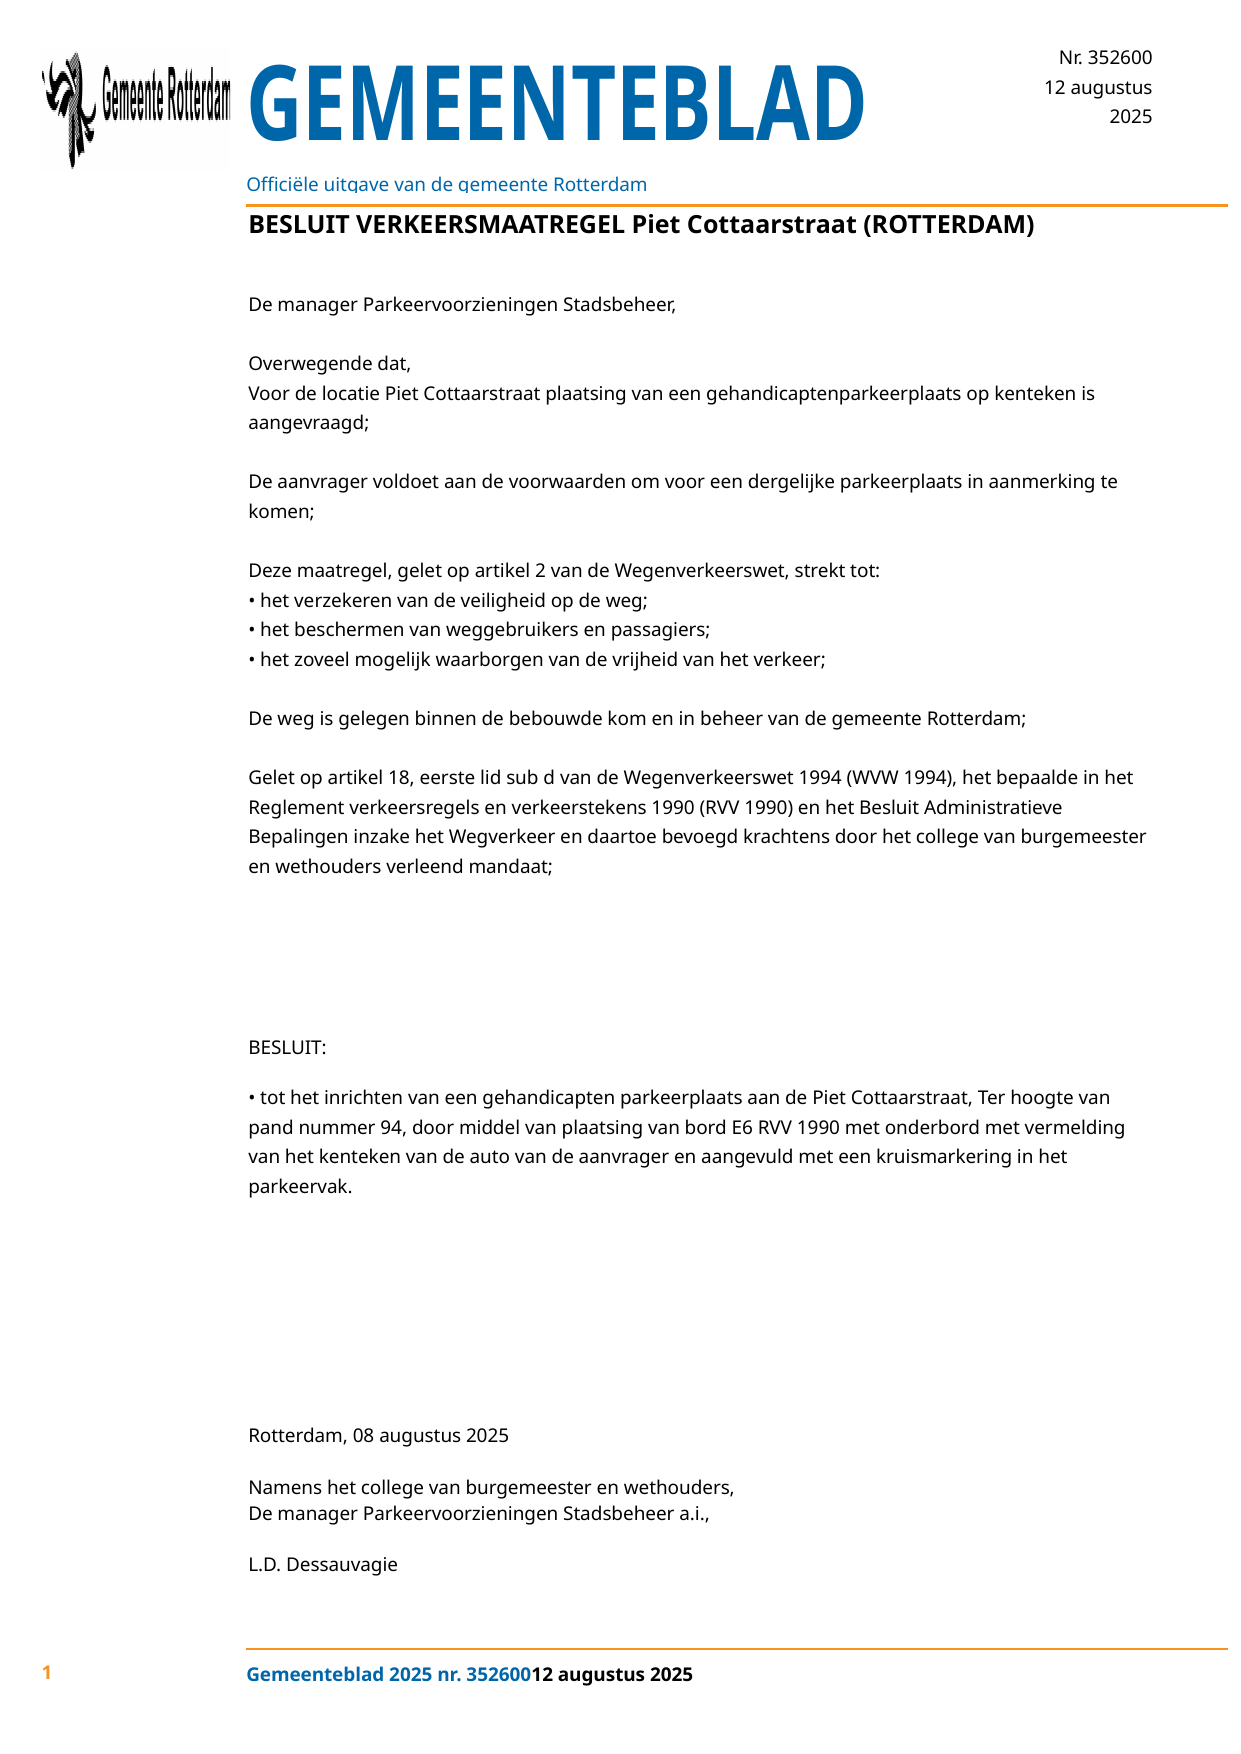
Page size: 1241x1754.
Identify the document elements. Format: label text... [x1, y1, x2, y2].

text Namens het college van burgemeester en wethouders, [248, 1474, 1152, 1500]
text Gelet op artikel 18, eerste lid sub d van de Wegenverkeerswet 1994 (WVW 1994), het bepaalde in het Reglement verkeersregels en verkeerstekens 1990 (RVV 1990) en het Besluit Administratieve Bepalingen inzake het Wegverkeer en daartoe bevoegd krachtens door het college van burgemeester en wethouders verleend mandaat; [248, 764, 1152, 879]
text Rotterdam, 08 augustus 2025 [248, 1423, 1152, 1448]
text Overwegende dat, [248, 350, 1152, 376]
text De manager Parkeervoorzieningen Stadsbeheer, [248, 291, 1152, 317]
text BESLUIT VERKEERSMAATREGEL Piet Cottaarstraat (ROTTERDAM) [248, 207, 1152, 241]
picture [41, 47, 231, 172]
text Deze maatregel, gelet op artikel 2 van de Wegenverkeerswet, strekt tot: [248, 557, 1152, 583]
text De weg is gelegen binnen de bebouwde kom en in beheer van de gemeente Rotterdam; [248, 705, 1152, 731]
text • het verzekeren van de veiligheid op de weg; [248, 587, 1152, 613]
text • het beschermen van weggebruikers en passagiers; [248, 616, 1152, 642]
text L.D. Dessauvagie [248, 1551, 1152, 1577]
text Voor de locatie Piet Cottaarstraat plaatsing van een gehandicaptenparkeerplaats op kenteken is aangevraagd; [248, 380, 1152, 435]
text De aanvrager voldoet aan de voorwaarden om voor een dergelijke parkeerplaats in aanmerking te komen; [248, 468, 1152, 524]
text De manager Parkeervoorzieningen Stadsbeheer a.i., [248, 1500, 1152, 1526]
text • het zoveel mogelijk waarborgen van de vrijheid van het verkeer; [248, 646, 1152, 672]
text • tot het inrichten van een gehandicapten parkeerplaats aan de Piet Cottaarstraat, Ter hoogte van pand nummer 94, door middel van plaatsing van bord E6 RVV 1990 met onderbord met vermelding van het kenteken van de auto van de aanvrager en aangevuld met een kruismarkering in het parkeervak. [248, 1084, 1152, 1199]
text BESLUIT: [248, 1034, 1152, 1060]
